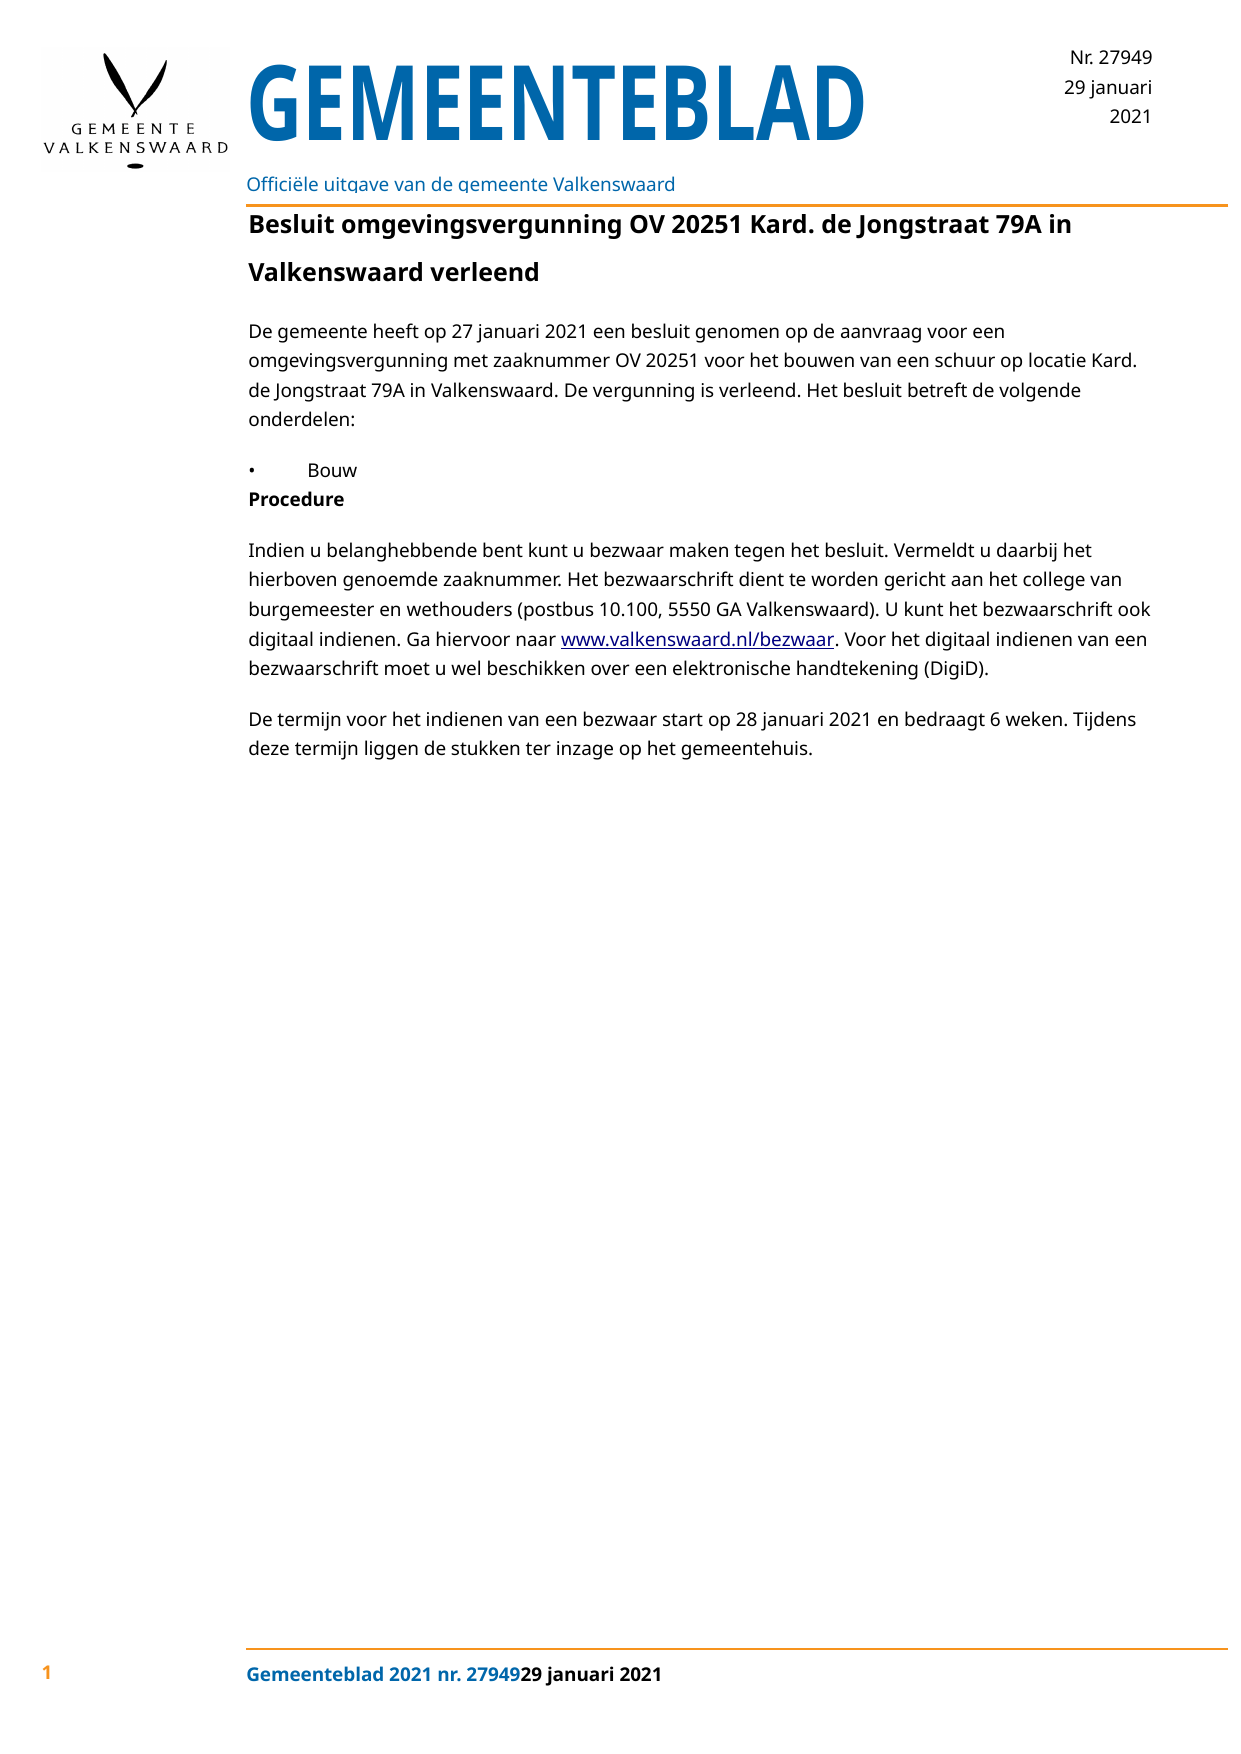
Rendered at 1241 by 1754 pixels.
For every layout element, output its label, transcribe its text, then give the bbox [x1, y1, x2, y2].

text De termijn voor het indienen van een bezwaar start op 28 januari 2021 en bedraagt 6 weken. Tijdens deze termijn liggen de stukken ter inzage op het gemeentehuis. [248, 706, 1152, 761]
text De gemeente heeft op 27 januari 2021 een besluit genomen op de aanvraag voor een omgevingsvergunning met zaaknummer OV 20251 voor het bouwen van een schuur op locatie Kard. de Jongstraat 79A in Valkenswaard. De vergunning is verleend. Het besluit betreft de volgende onderdelen: [248, 318, 1152, 432]
text Procedure [248, 487, 1152, 512]
picture [41, 47, 231, 172]
text Besluit omgevingsvergunning OV 20251 Kard. de Jongstraat 79A in Valkenswaard verleend [248, 207, 1152, 288]
list Bouw [248, 457, 1152, 483]
text Indien u belanghebbende bent kunt u bezwaar maken tegen het besluit. Vermeldt u daarbij het hierboven genoemde zaaknummer. Het bezwaarschrift dient te worden gericht aan het college van burgemeester en wethouders (postbus 10.100, 5550 GA Valkenswaard). U kunt het bezwaarschrift ook digitaal indienen. Ga hiervoor naar www.valkenswaard.nl/bezwaar. Voor het digitaal indienen van een bezwaarschrift moet u wel beschikken over een elektronische handtekening (DigiD). [248, 537, 1152, 681]
